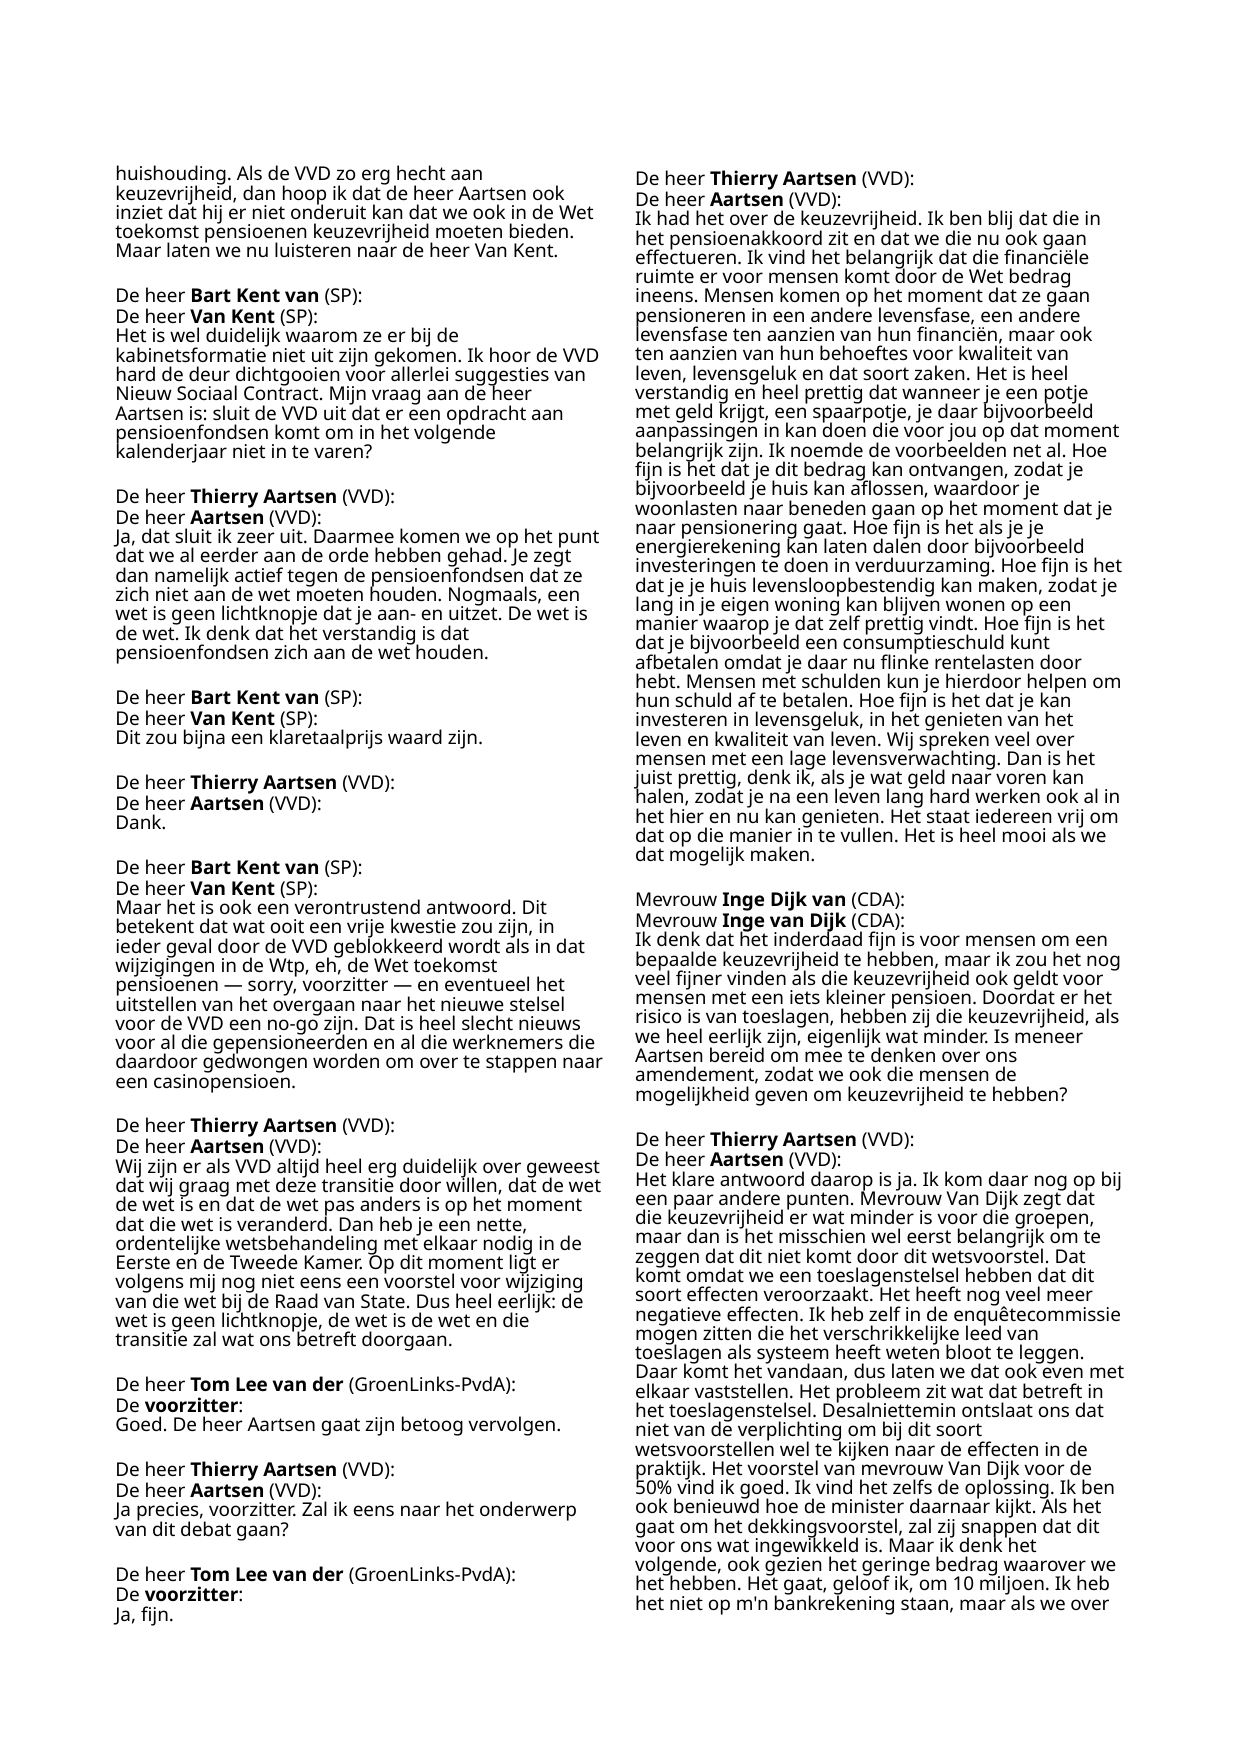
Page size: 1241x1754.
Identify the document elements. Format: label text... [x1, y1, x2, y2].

text Het is wel duidelijk waarom ze er bij de kabinetsformatie niet uit zijn gekomen. Ik hoor de VVD hard de deur dichtgooien voor allerlei suggesties van Nieuw Sociaal Contract. Mijn vraag aan de heer Aartsen is: sluit de VVD uit dat er een opdracht aan pensioenfondsen komt om in het volgende kalenderjaar niet in te varen? [115, 327, 605, 462]
text Ja, dat sluit ik zeer uit. Daarmee komen we op het punt dat we al eerder aan de orde hebben gehad. Je zegt dan namelijk actief tegen de pensioenfondsen dat ze zich niet aan de wet moeten houden. Nogmaals, een wet is geen lichtknopje dat je aan- en uitzet. De wet is de wet. Ik denk dat het verstandig is dat pensioenfondsen zich aan de wet houden. [115, 528, 605, 663]
text De heer Aartsen (VVD): [635, 191, 1125, 210]
text De voorzitter: [115, 1397, 605, 1416]
text De heer Aartsen (VVD): [115, 795, 605, 814]
text Dank. [115, 814, 605, 833]
text De heer Tom Lee van der (GroenLinks-PvdA): [115, 1561, 605, 1586]
text Ja precies, voorzitter. Zal ik eens naar het onderwerp van dit debat gaan? [115, 1501, 605, 1540]
text Het klare antwoord daarop is ja. Ik kom daar nog op bij een paar andere punten. Mevrouw Van Dijk zegt dat die keuzevrijheid er wat minder is voor die groepen, maar dan is het misschien wel eerst belangrijk om te zeggen dat dit niet komt door dit wetsvoorstel. Dat komt omdat we een toeslagenstelsel hebben dat dit soort effecten veroorzaakt. Het heeft nog veel meer negatieve effecten. Ik heb zelf in de enquêtecommissie mogen zitten die het verschrikkelijke leed van toeslagen als systeem heeft weten bloot te leggen. Daar komt het vandaan, dus laten we dat ook even met elkaar vaststellen. Het probleem zit wat dat betreft in het toeslagenstelsel. Desalniettemin ontslaat ons dat niet van de verplichting om bij dit soort wetsvoorstellen wel te kijken naar de effecten in de praktijk. Het voorstel van mevrouw Van Dijk voor de 50% vind ik goed. Ik vind het zelfs de oplossing. Ik ben ook benieuwd hoe de minister daarnaar kijkt. Als het gaat om het dekkingsvoorstel, zal zij snappen dat dit voor ons wat ingewikkeld is. Maar ik denk het volgende, ook gezien het geringe bedrag waarover we het hebben. Het gaat, geloof ik, om 10 miljoen. Ik heb het niet op m'n bankrekening staan, maar als we over [635, 1171, 1125, 1614]
text huishouding. Als de VVD zo erg hecht aan keuzevrijheid, dan hoop ik dat de heer Aartsen ook inziet dat hij er niet onderuit kan dat we ook in de Wet toekomst pensioenen keuzevrijheid moeten bieden. Maar laten we nu luisteren naar de heer Van Kent. [115, 165, 605, 262]
text De heer Thierry Aartsen (VVD): [115, 769, 605, 795]
text De heer Aartsen (VVD): [115, 509, 605, 528]
text De heer Thierry Aartsen (VVD): [635, 165, 1125, 191]
text De heer Aartsen (VVD): [635, 1151, 1125, 1171]
text Mevrouw Inge Dijk van (CDA): [635, 886, 1125, 912]
text Ik had het over de keuzevrijheid. Ik ben blij dat die in het pensioenakkoord zit en dat we die nu ook gaan effectueren. Ik vind het belangrijk dat die financiële ruimte er voor mensen komt door de Wet bedrag ineens. Mensen komen op het moment dat ze gaan pensioneren in een andere levensfase, een andere levensfase ten aanzien van hun financiën, maar ook ten aanzien van hun behoeftes voor kwaliteit van leven, levensgeluk en dat soort zaken. Het is heel verstandig en heel prettig dat wanneer je een potje met geld krijgt, een spaarpotje, je daar bijvoorbeeld aanpassingen in kan doen die voor jou op dat moment belangrijk zijn. Ik noemde de voorbeelden net al. Hoe fijn is het dat je dit bedrag kan ontvangen, zodat je bijvoorbeeld je huis kan aflossen, waardoor je woonlasten naar beneden gaan op het moment dat je naar pensionering gaat. Hoe fijn is het als je je energierekening kan laten dalen door bijvoorbeeld investeringen te doen in verduurzaming. Hoe fijn is het dat je je huis levensloopbestendig kan maken, zodat je lang in je eigen woning kan blijven wonen op een manier waarop je dat zelf prettig vindt. Hoe fijn is het dat je bijvoorbeeld een consumptieschuld kunt afbetalen omdat je daar nu flinke rentelasten door hebt. Mensen met schulden kun je hierdoor helpen om hun schuld af te betalen. Hoe fijn is het dat je kan investeren in levensgeluk, in het genieten van het leven en kwaliteit van leven. Wij spreken veel over mensen met een lage levensverwachting. Dan is het juist prettig, denk ik, als je wat geld naar voren kan halen, zodat je na een leven lang hard werken ook al in het hier en nu kan genieten. Het staat iedereen vrij om dat op die manier in te vullen. Het is heel mooi als we dat mogelijk maken. [635, 210, 1125, 866]
text De heer Aartsen (VVD): [115, 1482, 605, 1501]
text Dit zou bijna een klaretaalprijs waard zijn. [115, 729, 605, 748]
text De heer Van Kent (SP): [115, 710, 605, 729]
text Maar het is ook een verontrustend antwoord. Dit betekent dat wat ooit een vrije kwestie zou zijn, in ieder geval door de VVD geblokkeerd wordt als in dat wijzigingen in de Wtp, eh, de Wet toekomst pensioenen — sorry, voorzitter — en eventueel het uitstellen van het overgaan naar het nieuwe stelsel voor de VVD een no-go zijn. Dat is heel slecht nieuws voor al die gepensioneerden en al die werknemers die daardoor gedwongen worden om over te stappen naar een casinopensioen. [115, 899, 605, 1092]
text De heer Thierry Aartsen (VVD): [115, 483, 605, 509]
text De heer Van Kent (SP): [115, 308, 605, 327]
text Mevrouw Inge van Dijk (CDA): [635, 912, 1125, 931]
text De heer Van Kent (SP): [115, 880, 605, 899]
text De heer Bart Kent van (SP): [115, 282, 605, 308]
text De heer Aartsen (VVD): [115, 1138, 605, 1158]
text Goed. De heer Aartsen gaat zijn betoog vervolgen. [115, 1416, 605, 1436]
text De heer Thierry Aartsen (VVD): [115, 1113, 605, 1138]
text De heer Tom Lee van der (GroenLinks-PvdA): [115, 1371, 605, 1397]
text Ik denk dat het inderdaad fijn is voor mensen om een bepaalde keuzevrijheid te hebben, maar ik zou het nog veel fijner vinden als die keuzevrijheid ook geldt voor mensen met een iets kleiner pensioen. Doordat er het risico is van toeslagen, hebben zij die keuzevrijheid, als we heel eerlijk zijn, eigenlijk wat minder. Is meneer Aartsen bereid om mee te denken over ons amendement, zodat we ook die mensen de mogelijkheid geven om keuzevrijheid te hebben? [635, 931, 1125, 1105]
text De voorzitter: [115, 1586, 605, 1606]
text Ja, fijn. [115, 1606, 605, 1625]
text De heer Thierry Aartsen (VVD): [635, 1126, 1125, 1151]
text De heer Bart Kent van (SP): [115, 684, 605, 710]
text De heer Bart Kent van (SP): [115, 854, 605, 880]
text Wij zijn er als VVD altijd heel erg duidelijk over geweest dat wij graag met deze transitie door willen, dat de wet de wet is en dat de wet pas anders is op het moment dat die wet is veranderd. Dan heb je een nette, ordentelijke wetsbehandeling met elkaar nodig in de Eerste en de Tweede Kamer. Op dit moment ligt er volgens mij nog niet eens een voorstel voor wijziging van die wet bij de Raad van State. Dus heel eerlijk: de wet is geen lichtknopje, de wet is de wet en die transitie zal wat ons betreft doorgaan. [115, 1158, 605, 1350]
text De heer Thierry Aartsen (VVD): [115, 1456, 605, 1482]
